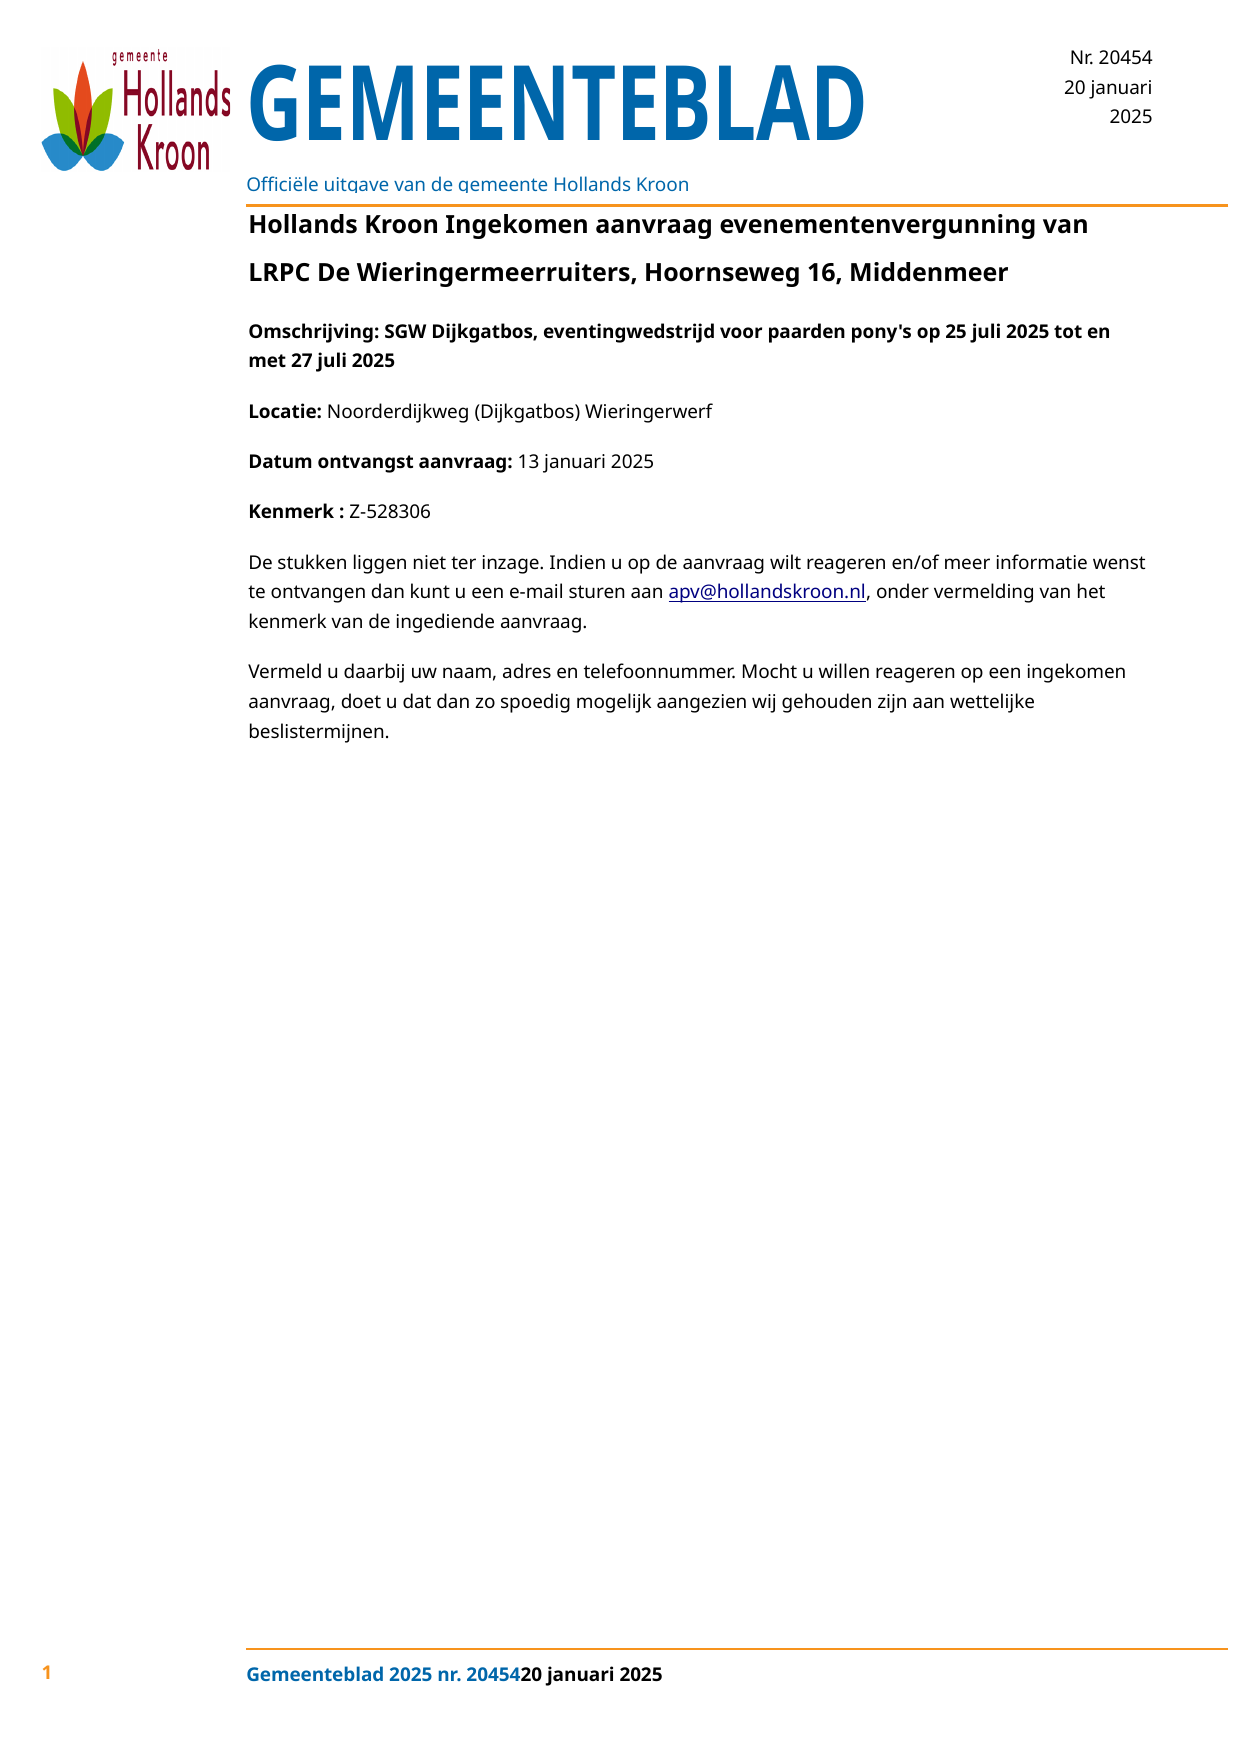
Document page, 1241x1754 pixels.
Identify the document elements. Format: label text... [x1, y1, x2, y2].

text Locatie: Noorderdijkweg (Dijkgatbos) Wieringerwerf [248, 398, 1152, 424]
picture [41, 47, 231, 172]
text Kenmerk : Z-528306 [248, 499, 1152, 524]
text Omschrijving: SGW Dijkgatbos, eventingwedstrijd voor paarden pony's op 25 juli 2025 tot en met 27 juli 2025 [248, 318, 1152, 373]
text Vermeld u daarbij uw naam, adres en telefoonnummer. Mocht u willen reageren op een ingekomen aanvraag, doet u dat dan zo spoedig mogelijk aangezien wij gehouden zijn aan wettelijke beslistermijnen. [248, 659, 1152, 744]
text Hollands Kroon Ingekomen aanvraag evenementenvergunning van LRPC De Wieringermeerruiters, Hoornseweg 16, Middenmeer [248, 207, 1152, 288]
text De stukken liggen niet ter inzage. Indien u op de aanvraag wilt reageren en/of meer informatie wenst te ontvangen dan kunt u een e-mail sturen aan apv@hollandskroon.nl, onder vermelding van het kenmerk van de ingediende aanvraag. [248, 549, 1152, 634]
text Datum ontvangst aanvraag: 13 januari 2025 [248, 448, 1152, 474]
